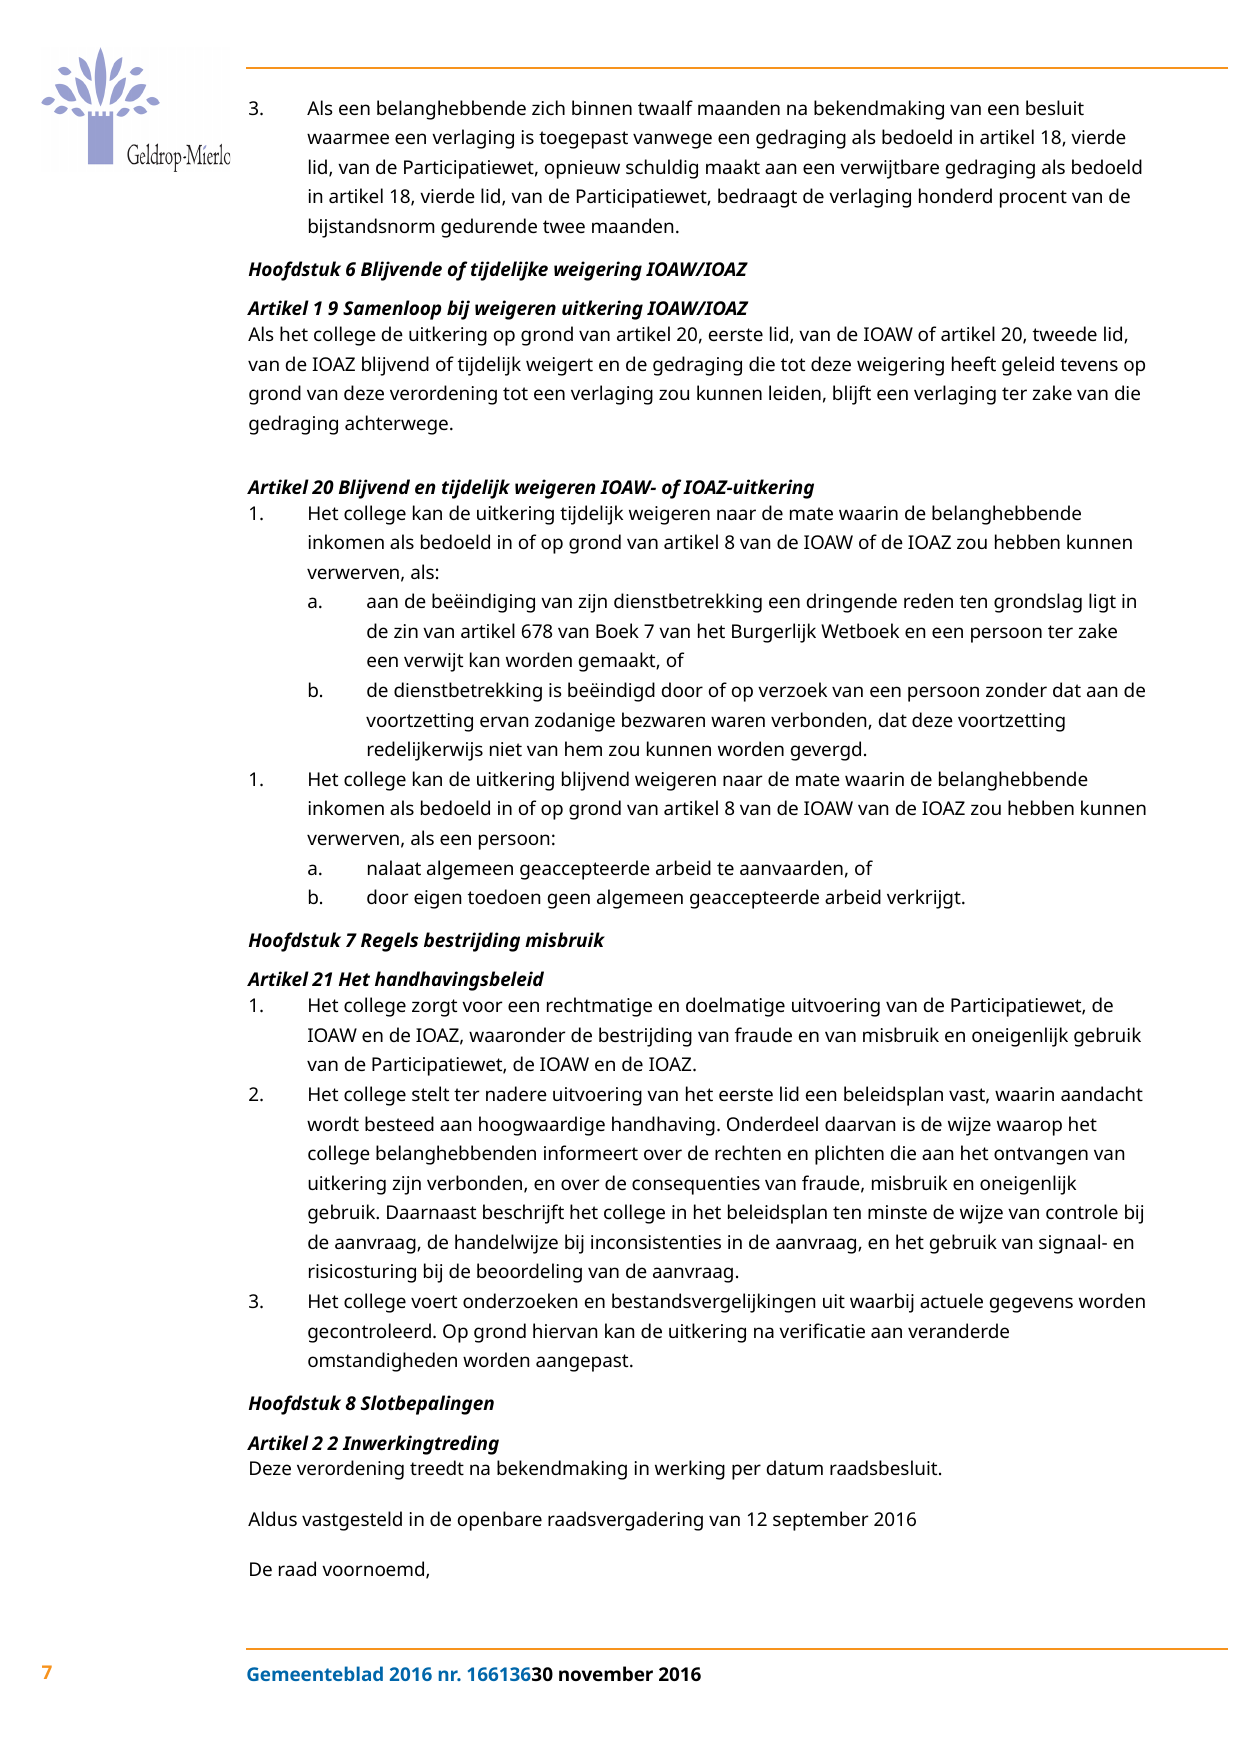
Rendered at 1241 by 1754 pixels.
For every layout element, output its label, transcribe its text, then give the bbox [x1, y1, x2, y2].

text Deze verordening treedt na bekendmaking in werking per datum raadsbesluit. [248, 1456, 1152, 1481]
list Het college zorgt voor een rechtmatige en doelmatige uitvoering van de Participatiewet, de IOAW en de IOAZ, waaronder de bestrijding van fraude en van misbruik en oneigenlijk gebruik van de Participatiewet, de IOAW en de IOAZ. [248, 992, 1152, 1077]
text Artikel 1 9 Samenloop bij weigeren uitkering IOAW/IOAZ [248, 296, 1152, 321]
text Artikel 20 Blijvend en tijdelijk weigeren IOAW- of IOAZ-uitkering [248, 474, 1152, 500]
text Aldus vastgesteld in de openbare raadsvergadering van 12 september 2016 [248, 1506, 1152, 1532]
text De raad voornoemd, [248, 1556, 1152, 1582]
list aan de beëindiging van zijn dienstbetrekking een dringende reden ten grondslag ligt in de zin van artikel 678 van Boek 7 van het Burgerlijk Wetboek en een persoon ter zake een verwijt kan worden gemaakt, of [307, 588, 1152, 673]
list Als een belanghebbende zich binnen twaalf maanden na bekendmaking van een besluit waarmee een verlaging is toegepast vanwege een gedraging als bedoeld in artikel 18, vierde lid, van de Participatiewet, opnieuw schuldig maakt aan een verwijtbare gedraging als bedoeld in artikel 18, vierde lid, van de Participatiewet, bedraagt de verlaging honderd procent van de bijstandsnorm gedurende twee maanden. [248, 95, 1152, 239]
list Het college stelt ter nadere uitvoering van het eerste lid een beleidsplan vast, waarin aandacht wordt besteed aan hoogwaardige handhaving. Onderdeel daarvan is de wijze waarop het college belanghebbenden informeert over de rechten en plichten die aan het ontvangen van uitkering zijn verbonden, en over de consequenties van fraude, misbruik en oneigenlijk gebruik. Daarnaast beschrijft het college in het beleidsplan ten minste de wijze van controle bij de aanvraag, de handelwijze bij inconsistenties in de aanvraag, en het gebruik van signaal- en risicosturing bij de beoordeling van de aanvraag. [248, 1081, 1152, 1284]
text Hoofdstuk 7 Regels bestrijding misbruik [248, 927, 1152, 953]
list nalaat algemeen geaccepteerde arbeid te aanvaarden, of [307, 855, 1152, 880]
text Artikel 2 2 Inwerkingtreding [248, 1430, 1152, 1456]
list de dienstbetrekking is beëindigd door of op verzoek van een persoon zonder dat aan de voortzetting ervan zodanige bezwaren waren verbonden, dat deze voortzetting redelijkerwijs niet van hem zou kunnen worden gevergd. [307, 677, 1152, 762]
text Artikel 21 Het handhavingsbeleid [248, 967, 1152, 992]
text Hoofdstuk 6 Blijvende of tijdelijke weigering IOAW/IOAZ [248, 256, 1152, 282]
text Hoofdstuk 8 Slotbepalingen [248, 1391, 1152, 1416]
list Het college kan de uitkering blijvend weigeren naar de mate waarin de belanghebbende inkomen als bedoeld in of op grond van artikel 8 van de IOAW van de IOAZ zou hebben kunnen verwerven, als een persoon: [248, 766, 1152, 851]
list Het college voert onderzoeken en bestandsvergelijkingen uit waarbij actuele gegevens worden gecontroleerd. Op grond hiervan kan de uitkering na verificatie aan veranderde omstandigheden worden aangepast. [248, 1288, 1152, 1373]
list Het college kan de uitkering tijdelijk weigeren naar de mate waarin de belanghebbende inkomen als bedoeld in of op grond van artikel 8 van de IOAW of de IOAZ zou hebben kunnen verwerven, als: [248, 500, 1152, 584]
picture [41, 47, 231, 172]
list door eigen toedoen geen algemeen geaccepteerde arbeid verkrijgt. [307, 884, 1152, 910]
text Als het college de uitkering op grond van artikel 20, eerste lid, van de IOAW of artikel 20, tweede lid, van de IOAZ blijvend of tijdelijk weigert en de gedraging die tot deze weigering heeft geleid tevens op grond van deze verordening tot een verlaging zou kunnen leiden, blijft een verlaging ter zake van die gedraging achterwege. [248, 321, 1152, 436]
